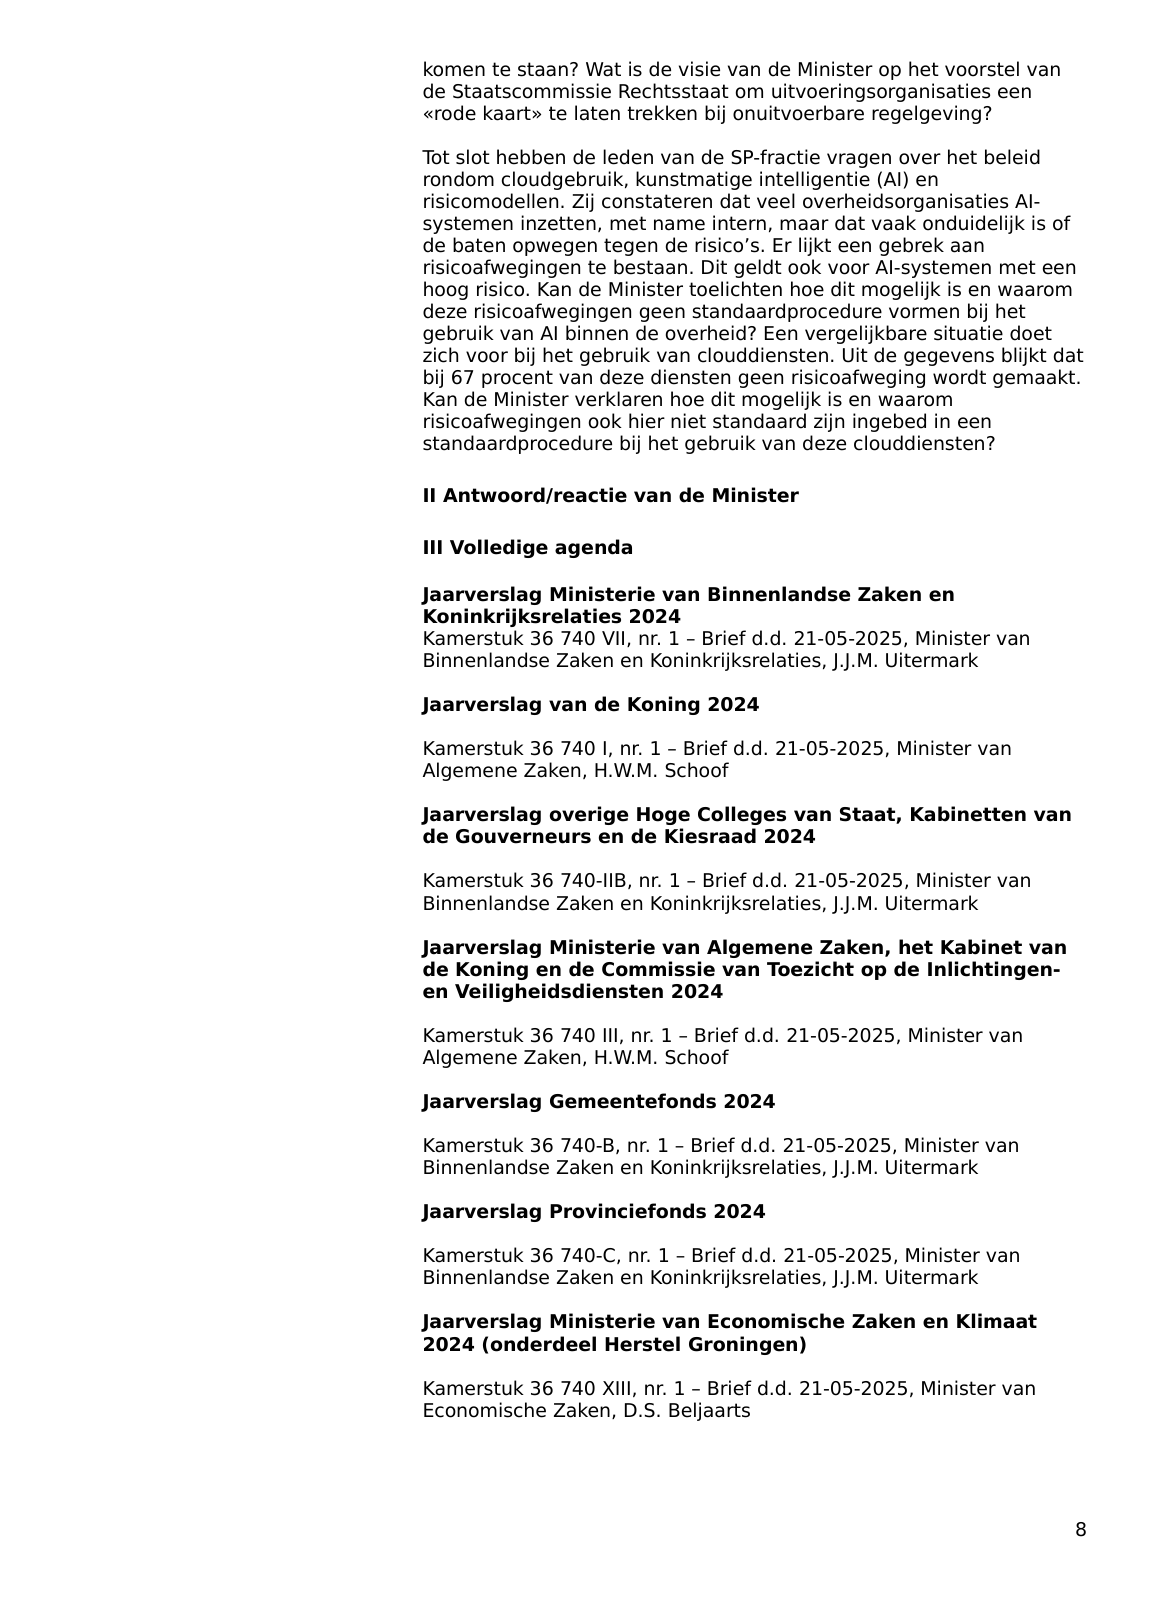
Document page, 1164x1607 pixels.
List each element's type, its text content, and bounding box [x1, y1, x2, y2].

subtitle Jaarverslag van de Koning 2024 [422, 694, 1087, 716]
text Kamerstuk 36 740-C, nr. 1 – Brief d.d. 21-05-2025, Minister van Binnenlandse Zaken en Koninkrijksrelaties, J.J.M. Uitermark [422, 1245, 1087, 1289]
subtitle Jaarverslag Ministerie van Algemene Zaken, het Kabinet van de Koning en de Commissie van Toezicht op de Inlichtingen- en Veiligheidsdiensten 2024 [422, 937, 1087, 1002]
text Kamerstuk 36 740 I, nr. 1 – Brief d.d. 21-05-2025, Minister van Algemene Zaken, H.W.M. Schoof [422, 738, 1087, 782]
subtitle Jaarverslag Ministerie van Economische Zaken en Klimaat 2024 (onderdeel Herstel Groningen) [422, 1311, 1087, 1355]
subtitle III Volledige agenda [422, 537, 1087, 559]
subtitle Jaarverslag Gemeentefonds 2024 [422, 1091, 1087, 1113]
subtitle II Antwoord/reactie van de Minister [422, 485, 1087, 507]
text Kamerstuk 36 740-IIB, nr. 1 – Brief d.d. 21-05-2025, Minister van Binnenlandse Zaken en Koninkrijksrelaties, J.J.M. Uitermark [422, 870, 1087, 914]
text komen te staan? Wat is de visie van de Minister op het voorstel van de Staatscommissie Rechtsstaat om uitvoeringsorganisaties een «rode kaart» te laten trekken bij onuitvoerbare regelgeving? [422, 59, 1087, 125]
subtitle Jaarverslag overige Hoge Colleges van Staat, Kabinetten van de Gouverneurs en de Kiesraad 2024 [422, 804, 1087, 848]
text Jaarverslag Ministerie van Binnenlandse Zaken en Koninkrijksrelaties 2024 [422, 584, 1087, 628]
text Kamerstuk 36 740 VII, nr. 1 – Brief d.d. 21-05-2025, Minister van Binnenlandse Zaken en Koninkrijksrelaties, J.J.M. Uitermark [422, 628, 1087, 672]
subtitle Jaarverslag Provinciefonds 2024 [422, 1201, 1087, 1223]
text Kamerstuk 36 740 XIII, nr. 1 – Brief d.d. 21-05-2025, Minister van Economische Zaken, D.S. Beljaarts [422, 1378, 1087, 1422]
text Kamerstuk 36 740-B, nr. 1 – Brief d.d. 21-05-2025, Minister van Binnenlandse Zaken en Koninkrijksrelaties, J.J.M. Uitermark [422, 1135, 1087, 1179]
text Tot slot hebben de leden van de SP-fractie vragen over het beleid rondom cloudgebruik, kunstmatige intelligentie (AI) en risicomodellen. Zij constateren dat veel overheidsorganisaties AI-systemen inzetten, met name intern, maar dat vaak onduidelijk is of de baten opwegen tegen de risico’s. Er lijkt een gebrek aan risicoafwegingen te bestaan. Dit geldt ook voor AI-systemen met een hoog risico. Kan de Minister toelichten hoe dit mogelijk is en waarom deze risicoafwegingen geen standaardprocedure vormen bij het gebruik van AI binnen de overheid? Een vergelijkbare situatie doet zich voor bij het gebruik van clouddiensten. Uit de gegevens blijkt dat bij 67 procent van deze diensten geen risicoafweging wordt gemaakt. Kan de Minister verklaren hoe dit mogelijk is en waarom risicoafwegingen ook hier niet standaard zijn ingebed in een standaardprocedure bij het gebruik van deze clouddiensten? [422, 147, 1087, 455]
text Kamerstuk 36 740 III, nr. 1 – Brief d.d. 21-05-2025, Minister van Algemene Zaken, H.W.M. Schoof [422, 1025, 1087, 1069]
